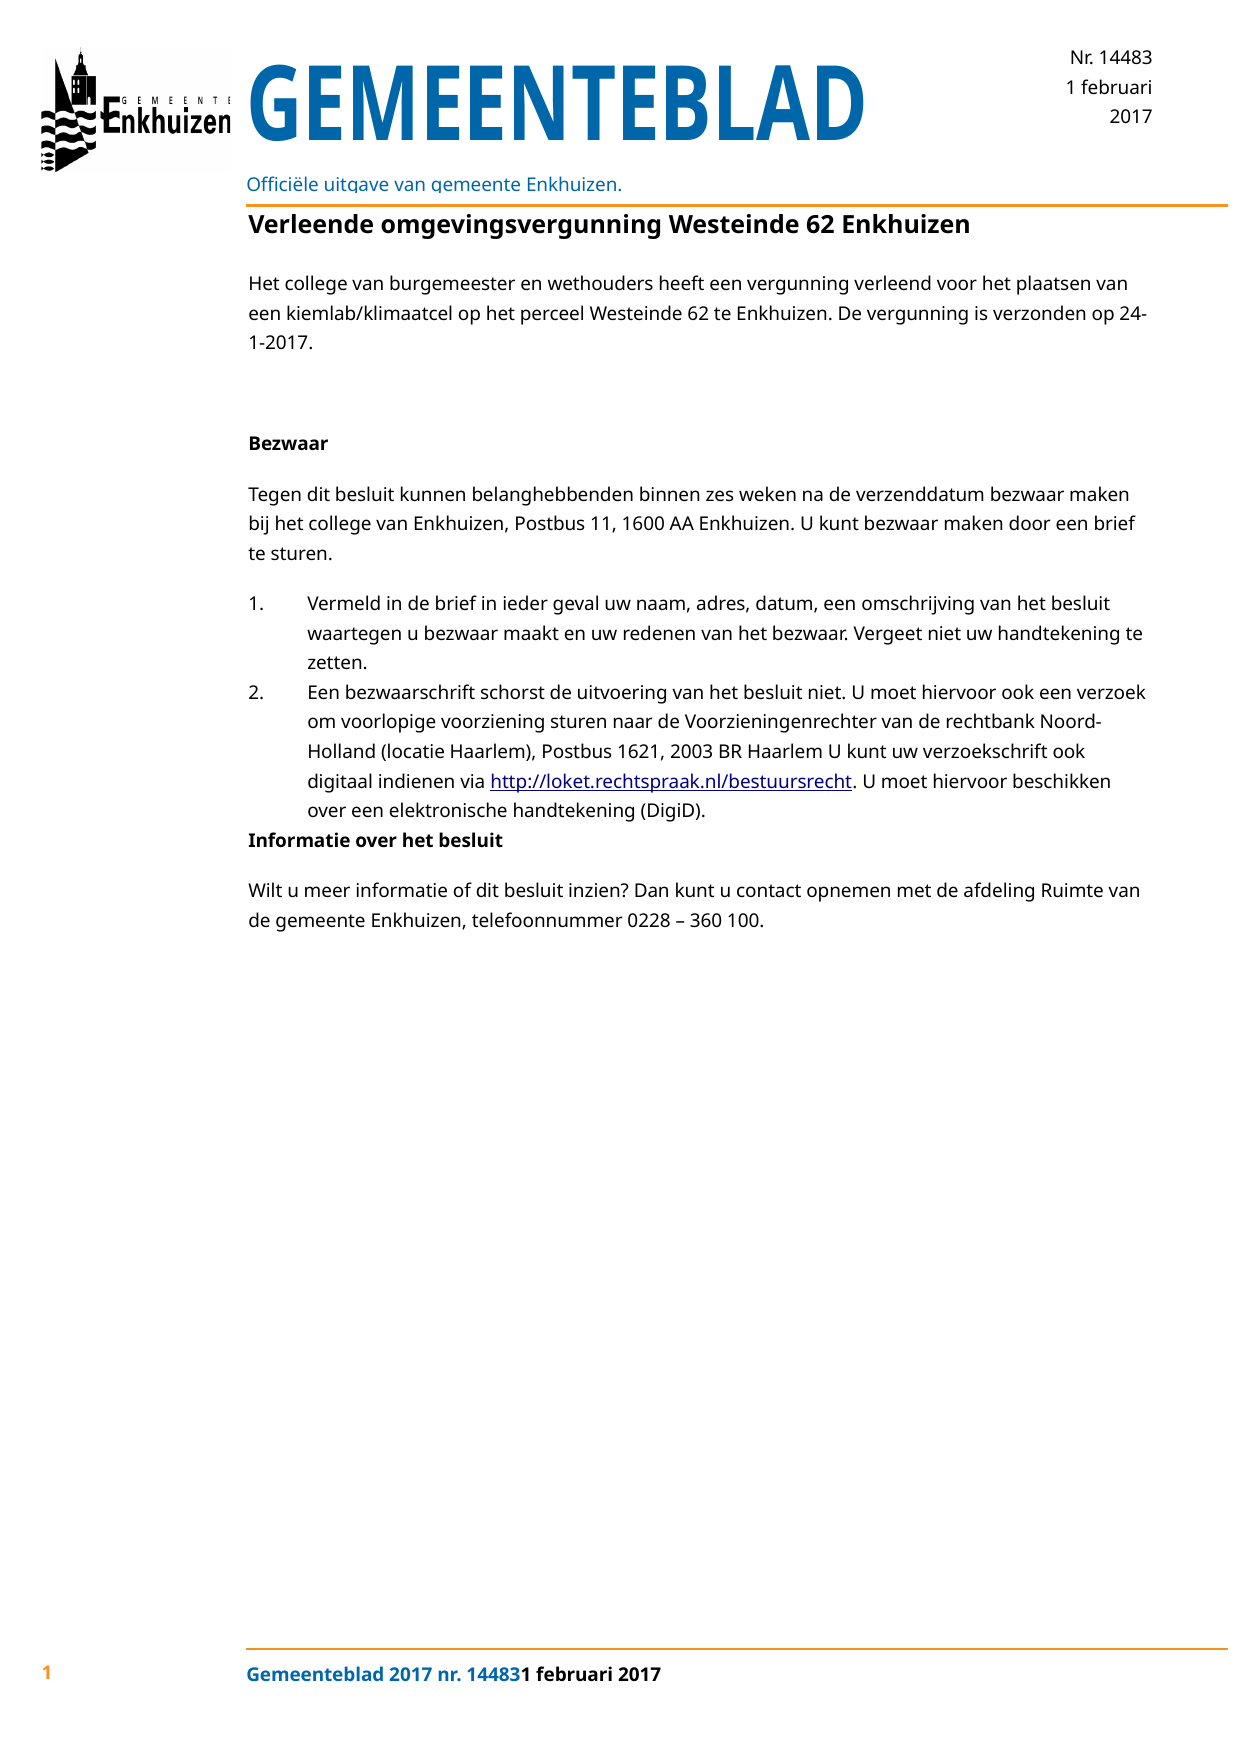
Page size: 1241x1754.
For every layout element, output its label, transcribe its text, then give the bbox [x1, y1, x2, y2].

list Een bezwaarschrift schorst de uitvoering van het besluit niet. U moet hiervoor ook een verzoek om voorlopige voorziening sturen naar de Voorzieningenrechter van de rechtbank Noord-Holland (locatie Haarlem), Postbus 1621, 2003 BR Haarlem U kunt uw verzoekschrift ook digitaal indienen via http://loket.rechtspraak.nl/bestuursrecht. U moet hiervoor beschikken over een elektronische handtekening (DigiD). [248, 679, 1152, 823]
text Informatie over het besluit [248, 827, 1152, 853]
text Verleende omgevingsvergunning Westeinde 62 Enkhuizen [248, 207, 1152, 241]
list Vermeld in de brief in ieder geval uw naam, adres, datum, een omschrijving van het besluit waartegen u bezwaar maakt en uw redenen van het bezwaar. Vergeet niet uw handtekening te zetten. [248, 590, 1152, 675]
text Bezwaar [248, 430, 1152, 456]
text Het college van burgemeester en wethouders heeft een vergunning verleend voor het plaatsen van een kiemlab/klimaatcel op het perceel Westeinde 62 te Enkhuizen. De vergunning is verzonden op 24-1-2017. [248, 270, 1152, 355]
text Tegen dit besluit kunnen belanghebbenden binnen zes weken na de verzenddatum bezwaar maken bij het college van Enkhuizen, Postbus 11, 1600 AA Enkhuizen. U kunt bezwaar maken door een brief te sturen. [248, 481, 1152, 566]
picture [41, 47, 231, 172]
text Wilt u meer informatie of dit besluit inzien? Dan kunt u contact opnemen met de afdeling Ruimte van de gemeente Enkhuizen, telefoonnummer 0228 – 360 100. [248, 877, 1152, 933]
